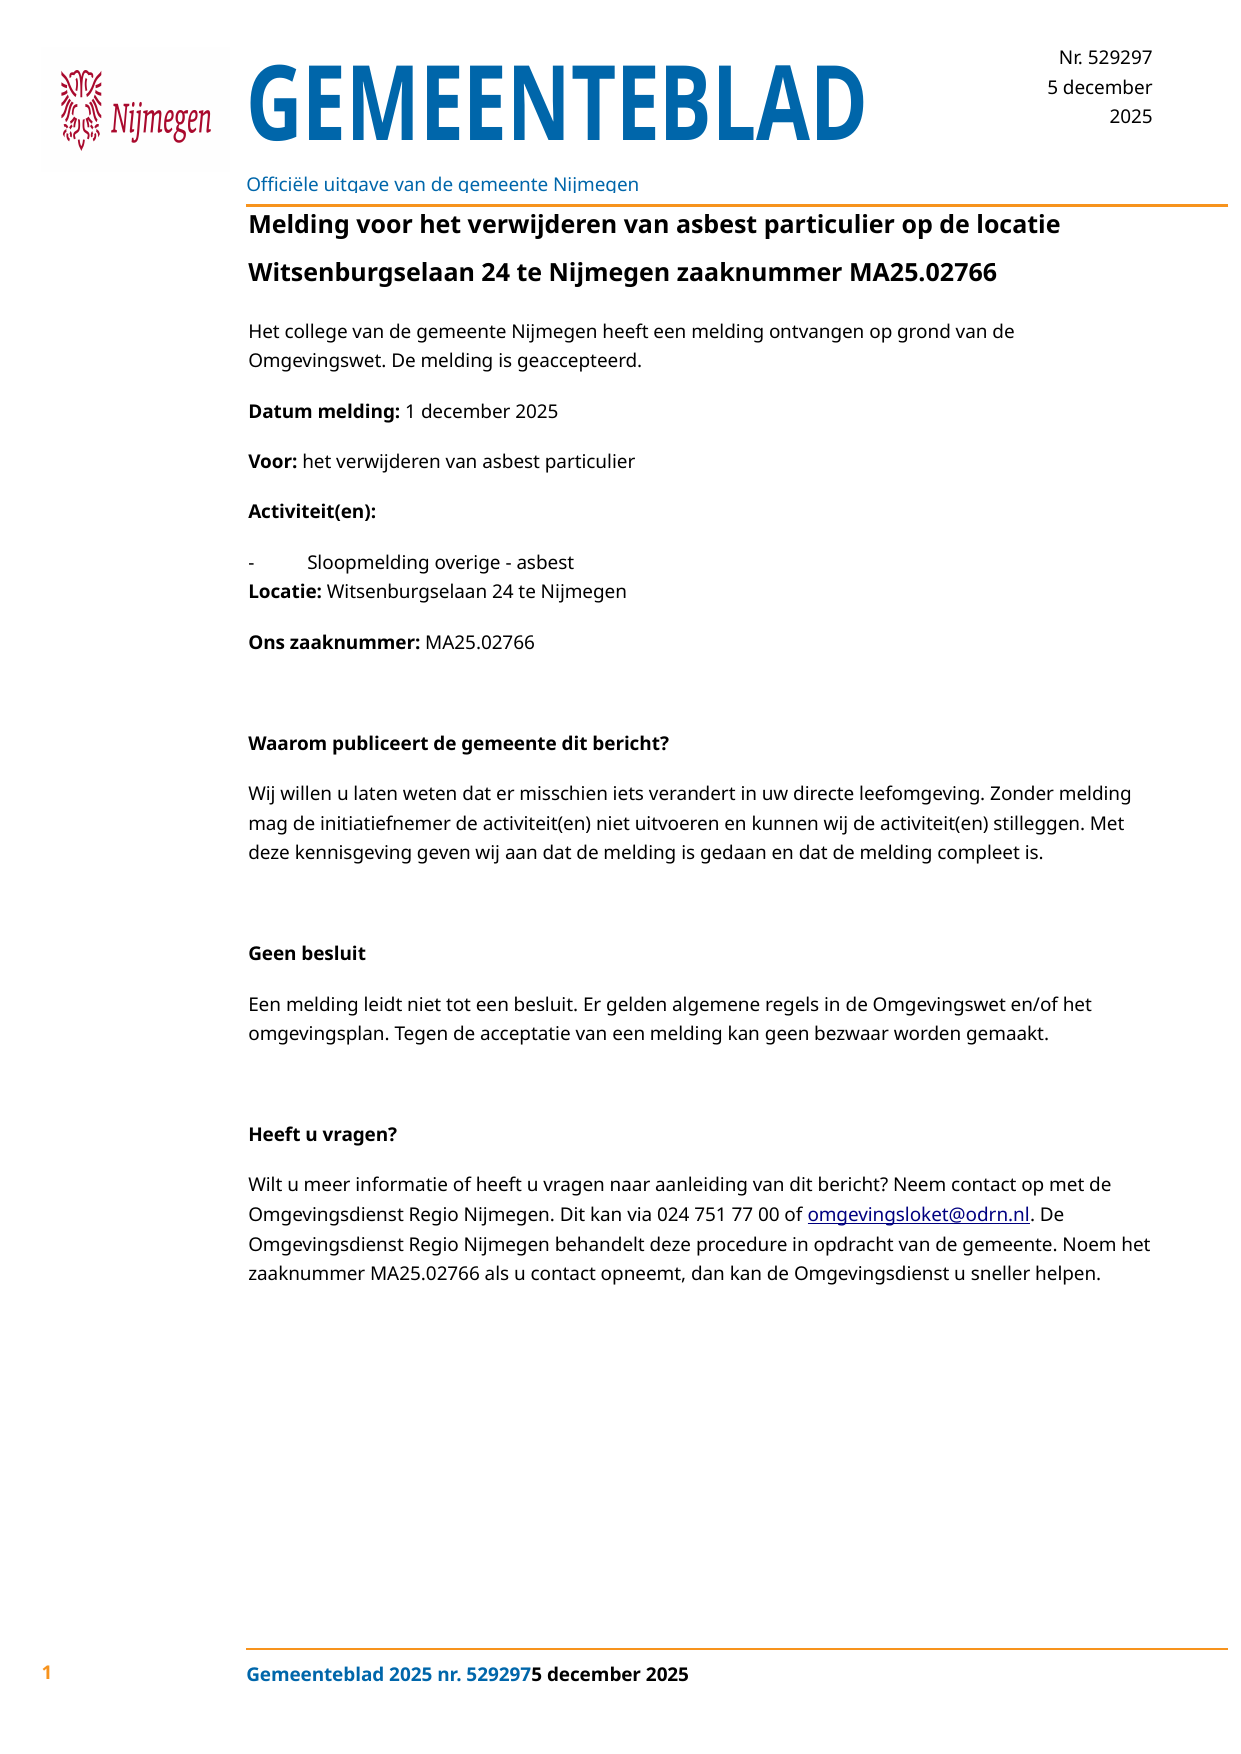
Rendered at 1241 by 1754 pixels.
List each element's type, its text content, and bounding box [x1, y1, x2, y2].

text Heeft u vragen? [248, 1121, 1152, 1147]
text Wilt u meer informatie of heeft u vragen naar aanleiding van dit bericht? Neem contact op met de Omgevingsdienst Regio Nijmegen. Dit kan via 024 751 77 00 of omgevingsloket@odrn.nl. De Omgevingsdienst Regio Nijmegen behandelt deze procedure in opdracht van de gemeente. Noem het zaaknummer MA25.02766 als u contact opneemt, dan kan de Omgevingsdienst u sneller helpen. [248, 1172, 1152, 1286]
picture [41, 47, 231, 172]
text Datum melding: 1 december 2025 [248, 398, 1152, 424]
text Waarom publiceert de gemeente dit bericht? [248, 730, 1152, 756]
text Locatie: Witsenburgselaan 24 te Nijmegen [248, 579, 1152, 604]
text Wij willen u laten weten dat er misschien iets verandert in uw directe leefomgeving. Zonder melding mag de initiatiefnemer de activiteit(en) niet uitvoeren en kunnen wij de activiteit(en) stilleggen. Met deze kennisgeving geven wij aan dat de melding is gedaan en dat de melding compleet is. [248, 780, 1152, 865]
text Melding voor het verwijderen van asbest particulier op de locatie Witsenburgselaan 24 te Nijmegen zaaknummer MA25.02766 [248, 207, 1152, 288]
text Een melding leidt niet tot een besluit. Er gelden algemene regels in de Omgevingswet en/of het omgevingsplan. Tegen de acceptatie van een melding kan geen bezwaar worden gemaakt. [248, 991, 1152, 1046]
list Sloopmelding overige - asbest [248, 549, 1152, 575]
text Geen besluit [248, 940, 1152, 966]
text Voor: het verwijderen van asbest particulier [248, 448, 1152, 474]
text Activiteit(en): [248, 499, 1152, 524]
text Ons zaaknummer: MA25.02766 [248, 629, 1152, 655]
text Het college van de gemeente Nijmegen heeft een melding ontvangen op grond van de Omgevingswet. De melding is geaccepteerd. [248, 318, 1152, 373]
